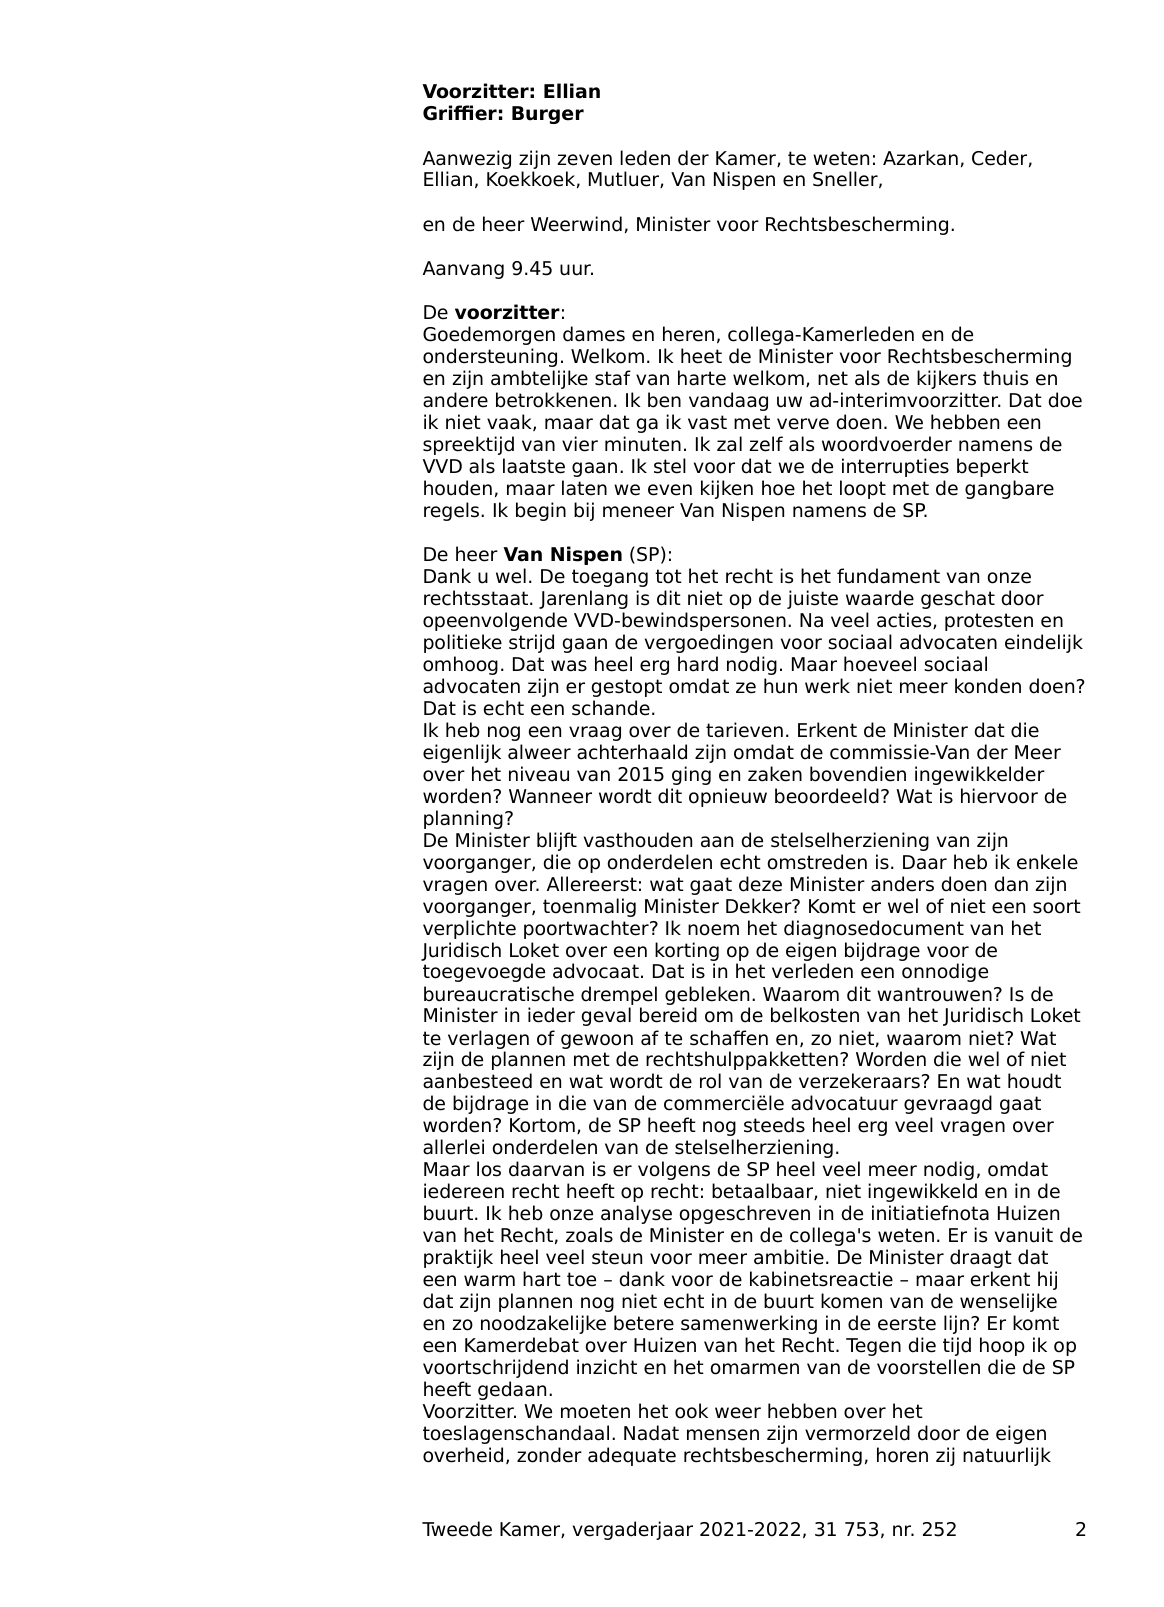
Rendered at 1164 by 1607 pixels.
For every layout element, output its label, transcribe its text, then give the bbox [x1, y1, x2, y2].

text Goedemorgen dames en heren, collega-Kamerleden en de ondersteuning. Welkom. Ik heet de Minister voor Rechtsbescherming en zijn ambtelijke staf van harte welkom, net als de kijkers thuis en andere betrokkenen. Ik ben vandaag uw ad-interimvoorzitter. Dat doe ik niet vaak, maar dat ga ik vast met verve doen. We hebben een spreektijd van vier minuten. Ik zal zelf als woordvoerder namens de VVD als laatste gaan. Ik stel voor dat we de interrupties beperkt houden, maar laten we even kijken hoe het loopt met de gangbare regels. Ik begin bij meneer Van Nispen namens de SP. [422, 324, 1087, 522]
text Ik heb nog een vraag over de tarieven. Erkent de Minister dat die eigenlijk alweer achterhaald zijn omdat de commissie-Van der Meer over het niveau van 2015 ging en zaken bovendien ingewikkelder worden? Wanneer wordt dit opnieuw beoordeeld? Wat is hiervoor de planning? [422, 720, 1087, 829]
text Voorzitter. We moeten het ook weer hebben over het toeslagenschandaal. Nadat mensen zijn vermorzeld door de eigen overheid, zonder adequate rechtsbescherming, horen zij natuurlijk [422, 1401, 1087, 1467]
text De heer Van Nispen (SP): [422, 544, 1087, 566]
text De voorzitter: [422, 302, 1087, 324]
text Voorzitter: Ellian [422, 81, 1087, 103]
text Maar los daarvan is er volgens de SP heel veel meer nodig, omdat iedereen recht heeft op recht: betaalbaar, niet ingewikkeld en in de buurt. Ik heb onze analyse opgeschreven in de initiatiefnota Huizen van het Recht, zoals de Minister en de collega's weten. Er is vanuit de praktijk heel veel steun voor meer ambitie. De Minister draagt dat een warm hart toe – dank voor de kabinetsreactie – maar erkent hij dat zijn plannen nog niet echt in de buurt komen van de wenselijke en zo noodzakelijke betere samenwerking in de eerste lijn? Er komt een Kamerdebat over Huizen van het Recht. Tegen die tijd hoop ik op voortschrijdend inzicht en het omarmen van de voorstellen die de SP heeft gedaan. [422, 1159, 1087, 1401]
text De Minister blijft vasthouden aan de stelselherziening van zijn voorganger, die op onderdelen echt omstreden is. Daar heb ik enkele vragen over. Allereerst: wat gaat deze Minister anders doen dan zijn voorganger, toenmalig Minister Dekker? Komt er wel of niet een soort verplichte poortwachter? Ik noem het diagnosedocument van het Juridisch Loket over een korting op de eigen bijdrage voor de toegevoegde advocaat. Dat is in het verleden een onnodige bureaucratische drempel gebleken. Waarom dit wantrouwen? Is de Minister in ieder geval bereid om de belkosten van het Juridisch Loket te verlagen of gewoon af te schaffen en, zo niet, waarom niet? Wat zijn de plannen met de rechtshulppakketten? Worden die wel of niet aanbesteed en wat wordt de rol van de verzekeraars? En wat houdt de bijdrage in die van de commerciële advocatuur gevraagd gaat worden? Kortom, de SP heeft nog steeds heel erg veel vragen over allerlei onderdelen van de stelselherziening. [422, 829, 1087, 1159]
text Dank u wel. De toegang tot het recht is het fundament van onze rechtsstaat. Jarenlang is dit niet op de juiste waarde geschat door opeenvolgende VVD-bewindspersonen. Na veel acties, protesten en politieke strijd gaan de vergoedingen voor sociaal advocaten eindelijk omhoog. Dat was heel erg hard nodig. Maar hoeveel sociaal advocaten zijn er gestopt omdat ze hun werk niet meer konden doen? Dat is echt een schande. [422, 566, 1087, 720]
text Aanwezig zijn zeven leden der Kamer, te weten: Azarkan, Ceder, Ellian, Koekkoek, Mutluer, Van Nispen en Sneller, [422, 147, 1087, 191]
text Aanvang 9.45 uur. [422, 258, 1087, 280]
text Griffier: Burger [422, 103, 1087, 125]
text en de heer Weerwind, Minister voor Rechtsbescherming. [422, 213, 1087, 236]
